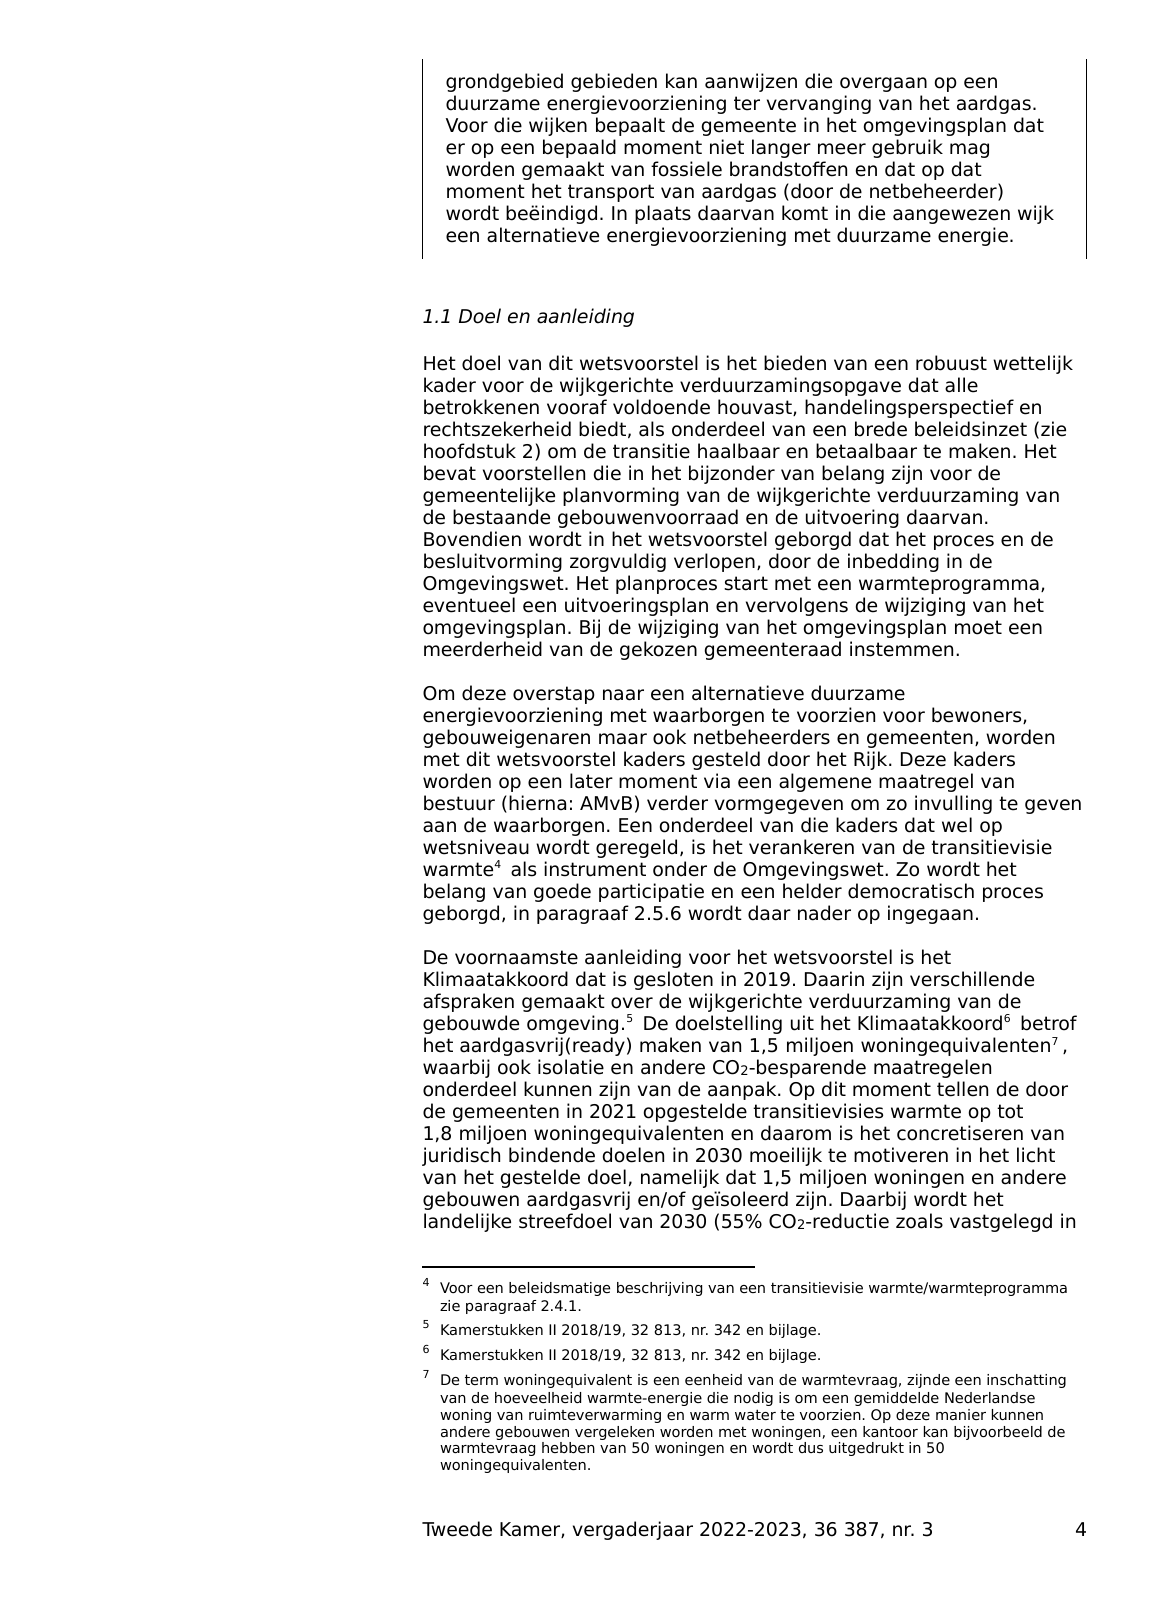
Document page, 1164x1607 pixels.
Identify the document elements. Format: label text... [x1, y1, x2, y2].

text De term woningequivalent is een eenheid van de warmtevraag, zijnde een inschatting van de hoeveelheid warmte-energie die nodig is om een gemiddelde Nederlandse woning van ruimteverwarming en warm water te voorzien. Op deze manier kunnen andere gebouwen vergeleken worden met woningen, een kantoor kan bijvoorbeeld de warmtevraag hebben van 50 woningen en wordt dus uitgedrukt in 50 woningequivalenten. [422, 1368, 1087, 1474]
text De voornaamste aanleiding voor het wetsvoorstel is het Klimaatakkoord dat is gesloten in 2019. Daarin zijn verschillende afspraken gemaakt over de wijkgerichte verduurzaming van de gebouwde omgeving. De doelstelling uit het Klimaatakkoord betrof het aardgasvrij(ready) maken van 1,5 miljoen woningequivalenten, waarbij ook isolatie en andere CO2-besparende maatregelen onderdeel kunnen zijn van de aanpak. Op dit moment tellen de door de gemeenten in 2021 opgestelde transitievisies warmte op tot 1,8 miljoen woningequivalenten en daarom is het concretiseren van juridisch bindende doelen in 2030 moeilijk te motiveren in het licht van het gestelde doel, namelijk dat 1,5 miljoen woningen en andere gebouwen aardgasvrij en/of geïsoleerd zijn. Daarbij wordt het landelijke streefdoel van 2030 (55% CO2-reductie zoals vastgelegd in [422, 947, 1087, 1233]
subtitle 1.1 Doel en aanleiding [422, 306, 1087, 328]
text Het doel van dit wetsvoorstel is het bieden van een robuust wettelijk kader voor de wijkgerichte verduurzamingsopgave dat alle betrokkenen vooraf voldoende houvast, handelingsperspectief en rechtszekerheid biedt, als onderdeel van een brede beleidsinzet (zie hoofdstuk 2) om de transitie haalbaar en betaalbaar te maken. Het bevat voorstellen die in het bijzonder van belang zijn voor de gemeentelijke planvorming van de wijkgerichte verduurzaming van de bestaande gebouwenvoorraad en de uitvoering daarvan. Bovendien wordt in het wetsvoorstel geborgd dat het proces en de besluitvorming zorgvuldig verlopen, door de inbedding in de Omgevingswet. Het planproces start met een warmteprogramma, eventueel een uitvoeringsplan en vervolgens de wijziging van het omgevingsplan. Bij de wijziging van het omgevingsplan moet een meerderheid van de gekozen gemeenteraad instemmen. [422, 353, 1087, 661]
text Om deze overstap naar een alternatieve duurzame energievoorziening met waarborgen te voorzien voor bewoners, gebouweigenaren maar ook netbeheerders en gemeenten, worden met dit wetsvoorstel kaders gesteld door het Rijk. Deze kaders worden op een later moment via een algemene maatregel van bestuur (hierna: AMvB) verder vormgegeven om zo invulling te geven aan de waarborgen. Een onderdeel van die kaders dat wel op wetsniveau wordt geregeld, is het verankeren van de transitievisie warmte als instrument onder de Omgevingswet. Zo wordt het belang van goede participatie en een helder democratisch proces geborgd, in paragraaf 2.5.6 wordt daar nader op ingegaan. [422, 683, 1087, 925]
text Kamerstukken II 2018/19, 32 813, nr. 342 en bijlage. [422, 1343, 1087, 1365]
table_header grondgebied gebieden kan aanwijzen die overgaan op een duurzame energievoorziening ter vervanging van het aardgas. Voor die wijken bepaalt de gemeente in het omgevingsplan dat er op een bepaald moment niet langer meer gebruik mag worden gemaakt van fossiele brandstoffen en dat op dat moment het transport van aardgas (door de netbeheerder) wordt beëindigd. In plaats daarvan komt in die aangewezen wijk een alternatieve energievoorziening met duurzame energie. [423, 59, 1086, 258]
text Voor een beleidsmatige beschrijving van een transitievisie warmte/warmteprogramma zie paragraaf 2.4.1. [422, 1276, 1087, 1315]
text Kamerstukken II 2018/19, 32 813, nr. 342 en bijlage. [422, 1318, 1087, 1340]
